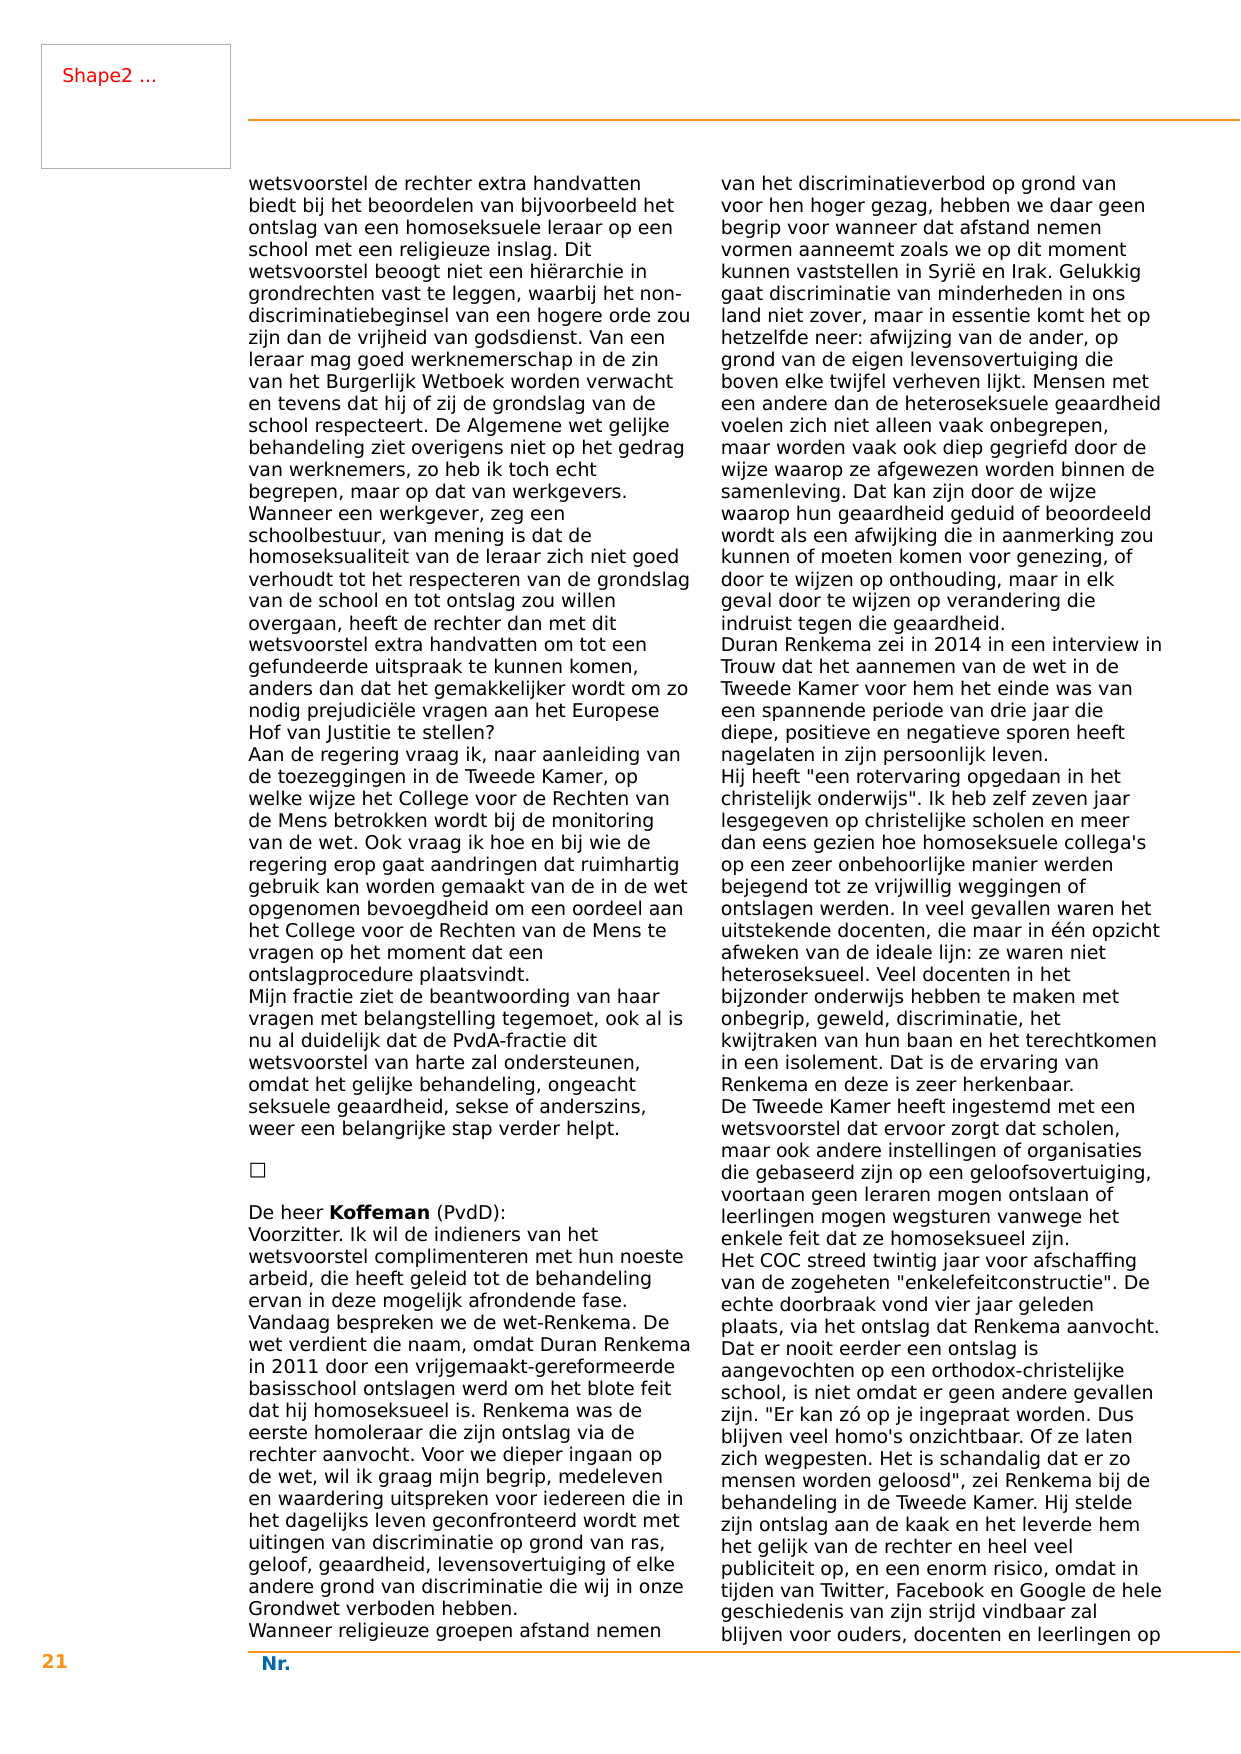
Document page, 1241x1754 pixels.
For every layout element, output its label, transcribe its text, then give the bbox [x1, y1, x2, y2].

text van het discriminatieverbod op grond van voor hen hoger gezag, hebben we daar geen begrip voor wanneer dat afstand nemen vormen aanneemt zoals we op dit moment kunnen vaststellen in Syrië en Irak. Gelukkig gaat discriminatie van minderheden in ons land niet zover, maar in essentie komt het op hetzelfde neer: afwijzing van de ander, op grond van de eigen levensovertuiging die boven elke twijfel verheven lijkt. Mensen met een andere dan de heteroseksuele geaardheid voelen zich niet alleen vaak onbegrepen, maar worden vaak ook diep gegriefd door de wijze waarop ze afgewezen worden binnen de samenleving. Dat kan zijn door de wijze waarop hun geaardheid geduid of beoordeeld wordt als een afwijking die in aanmerking zou kunnen of moeten komen voor genezing, of door te wijzen op onthouding, maar in elk geval door te wijzen op verandering die indruist tegen die geaardheid. [721, 173, 1163, 634]
text Hij heeft "een rotervaring opgedaan in het christelijk onderwijs". Ik heb zelf zeven jaar lesgegeven op christelijke scholen en meer dan eens gezien hoe homoseksuele collega's op een zeer onbehoorlijke manier werden bejegend tot ze vrijwillig weggingen of ontslagen werden. In veel gevallen waren het uitstekende docenten, die maar in één opzicht afweken van de ideale lijn: ze waren niet heteroseksueel. Veel docenten in het bijzonder onderwijs hebben te maken met onbegrip, geweld, discriminatie, het kwijtraken van hun baan en het terechtkomen in een isolement. Dat is de ervaring van Renkema en deze is zeer herkenbaar. [721, 766, 1163, 1096]
text Vandaag bespreken we de wet-Renkema. De wet verdient die naam, omdat Duran Renkema in 2011 door een vrijgemaakt-gereformeerde basisschool ontslagen werd om het blote feit dat hij homoseksueel is. Renkema was de eerste homoleraar die zijn ontslag via de rechter aanvocht. Voor we dieper ingaan op de wet, wil ik graag mijn begrip, medeleven en waardering uitspreken voor iedereen die in het dagelijks leven geconfronteerd wordt met uitingen van discriminatie op grond van ras, geloof, geaardheid, levensovertuiging of elke andere grond van discriminatie die wij in onze Grondwet verboden hebben. [248, 1312, 691, 1619]
text Het COC streed twintig jaar voor afschaffing van de zogeheten "enkelefeitconstructie". De echte doorbraak vond vier jaar geleden plaats, via het ontslag dat Renkema aanvocht. Dat er nooit eerder een ontslag is aangevochten op een orthodox-christelijke school, is niet omdat er geen andere gevallen zijn. "Er kan zó op je ingepraat worden. Dus blijven veel homo's onzichtbaar. Of ze laten zich wegpesten. Het is schandalig dat er zo mensen worden geloosd", zei Renkema bij de behandeling in de Tweede Kamer. Hij stelde zijn ontslag aan de kaak en het leverde hem het gelijk van de rechter en heel veel publiciteit op, en een enorm risico, omdat in tijden van Twitter, Facebook en Google de hele geschiedenis van zijn strijd vindbaar zal blijven voor ouders, docenten en leerlingen op [721, 1250, 1163, 1645]
text Mijn fractie ziet de beantwoording van haar vragen met belangstelling tegemoet, ook al is nu al duidelijk dat de PvdA-fractie dit wetsvoorstel van harte zal ondersteunen, omdat het gelijke behandeling, ongeacht seksuele geaardheid, sekse of anderszins, weer een belangrijke stap verder helpt. [248, 986, 691, 1140]
text De heer Koffeman (PvdD): [248, 1202, 691, 1224]
text De Tweede Kamer heeft ingestemd met een wetsvoorstel dat ervoor zorgt dat scholen, maar ook andere instellingen of organisaties die gebaseerd zijn op een geloofsovertuiging, voortaan geen leraren mogen ontslaan of leerlingen mogen wegsturen vanwege het enkele feit dat ze homoseksueel zijn. [721, 1096, 1163, 1250]
text Duran Renkema zei in 2014 in een interview in Trouw dat het aannemen van de wet in de Tweede Kamer voor hem het einde was van een spannende periode van drie jaar die diepe, positieve en negatieve sporen heeft nagelaten in zijn persoonlijk leven. [721, 634, 1163, 766]
text ⬜ [248, 1160, 691, 1182]
text wetsvoorstel de rechter extra handvatten biedt bij het beoordelen van bijvoorbeeld het ontslag van een homoseksuele leraar op een school met een religieuze inslag. Dit wetsvoorstel beoogt niet een hiërarchie in grondrechten vast te leggen, waarbij het non-discriminatiebeginsel van een hogere orde zou zijn dan de vrijheid van godsdienst. Van een leraar mag goed werknemerschap in de zin van het Burgerlijk Wetboek worden verwacht en tevens dat hij of zij de grondslag van de school respecteert. De Algemene wet gelijke behandeling ziet overigens niet op het gedrag van werknemers, zo heb ik toch echt begrepen, maar op dat van werkgevers. Wanneer een werkgever, zeg een schoolbestuur, van mening is dat de homoseksualiteit van de leraar zich niet goed verhoudt tot het respecteren van de grondslag van de school en tot ontslag zou willen overgaan, heeft de rechter dan met dit wetsvoorstel extra handvatten om tot een gefundeerde uitspraak te kunnen komen, anders dan dat het gemakkelijker wordt om zo nodig prejudiciële vragen aan het Europese Hof van Justitie te stellen? [248, 173, 691, 744]
text Voorzitter. Ik wil de indieners van het wetsvoorstel complimenteren met hun noeste arbeid, die heeft geleid tot de behandeling ervan in deze mogelijk afrondende fase. [248, 1224, 691, 1312]
text Wanneer religieuze groepen afstand nemen [248, 1619, 691, 1641]
text Aan de regering vraag ik, naar aanleiding van de toezeggingen in de Tweede Kamer, op welke wijze het College voor de Rechten van de Mens betrokken wordt bij de monitoring van de wet. Ook vraag ik hoe en bij wie de regering erop gaat aandringen dat ruimhartig gebruik kan worden gemaakt van de in de wet opgenomen bevoegdheid om een oordeel aan het College voor de Rechten van de Mens te vragen op het moment dat een ontslagprocedure plaatsvindt. [248, 744, 691, 986]
